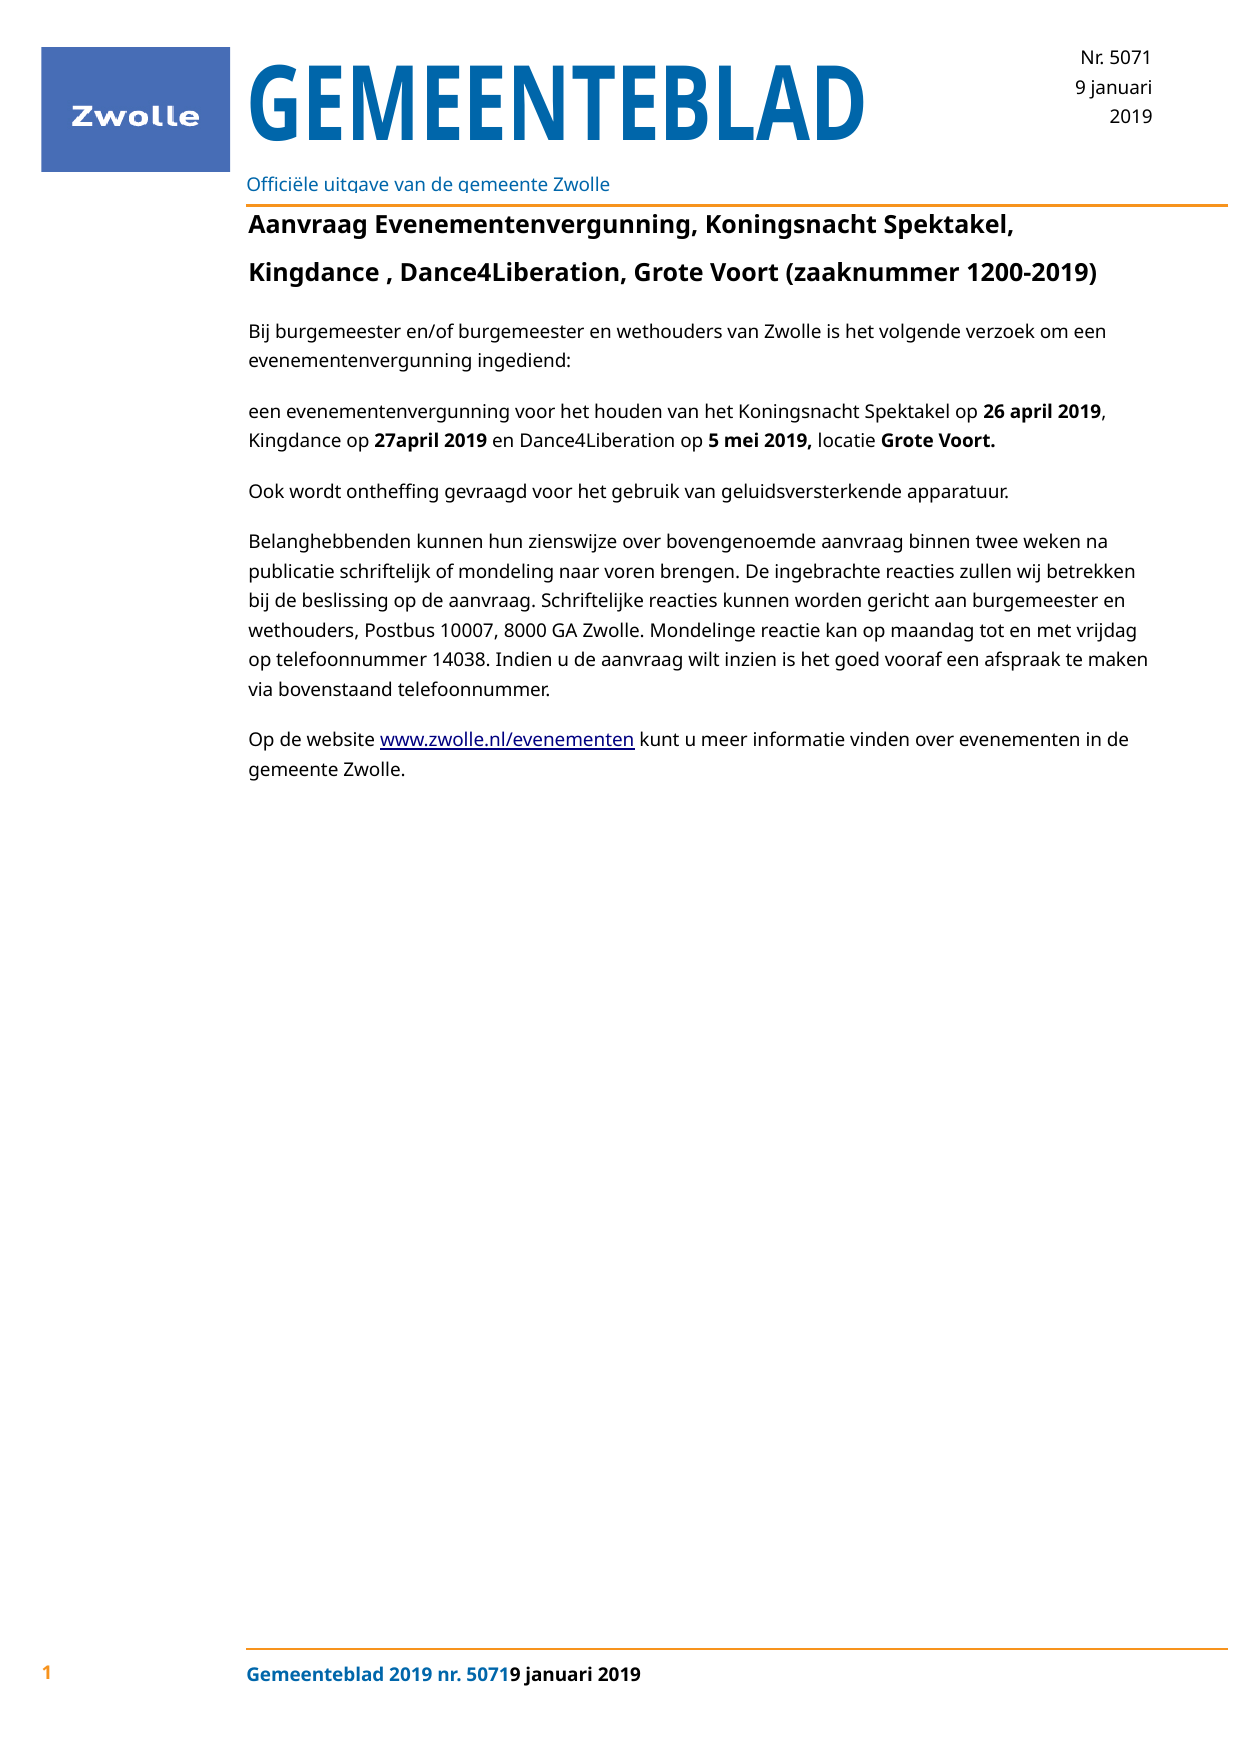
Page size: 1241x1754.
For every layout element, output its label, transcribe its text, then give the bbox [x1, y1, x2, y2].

text Op de website www.zwolle.nl/evenementen kunt u meer informatie vinden over evenementen in de gemeente Zwolle. [248, 727, 1152, 782]
text Bij burgemeester en/of burgemeester en wethouders van Zwolle is het volgende verzoek om een evenementenvergunning ingediend: [248, 318, 1152, 373]
text Aanvraag Evenementenvergunning, Koningsnacht Spektakel, Kingdance , Dance4Liberation, Grote Voort (zaaknummer 1200-2019) [248, 207, 1152, 288]
picture [41, 47, 231, 172]
text een evenementenvergunning voor het houden van het Koningsnacht Spektakel op 26 april 2019, Kingdance op 27april 2019 en Dance4Liberation op 5 mei 2019, locatie Grote Voort. [248, 398, 1152, 453]
text Ook wordt ontheffing gevraagd voor het gebruik van geluidsversterkende apparatuur. [248, 478, 1152, 504]
text Belanghebbenden kunnen hun zienswijze over bovengenoemde aanvraag binnen twee weken na publicatie schriftelijk of mondeling naar voren brengen. De ingebrachte reacties zullen wij betrekken bij de beslissing op de aanvraag. Schriftelijke reacties kunnen worden gericht aan burgemeester en wethouders, Postbus 10007, 8000 GA Zwolle. Mondelinge reactie kan op maandag tot en met vrijdag op telefoonnummer 14038. Indien u de aanvraag wilt inzien is het goed vooraf een afspraak te maken via bovenstaand telefoonnummer. [248, 528, 1152, 702]
